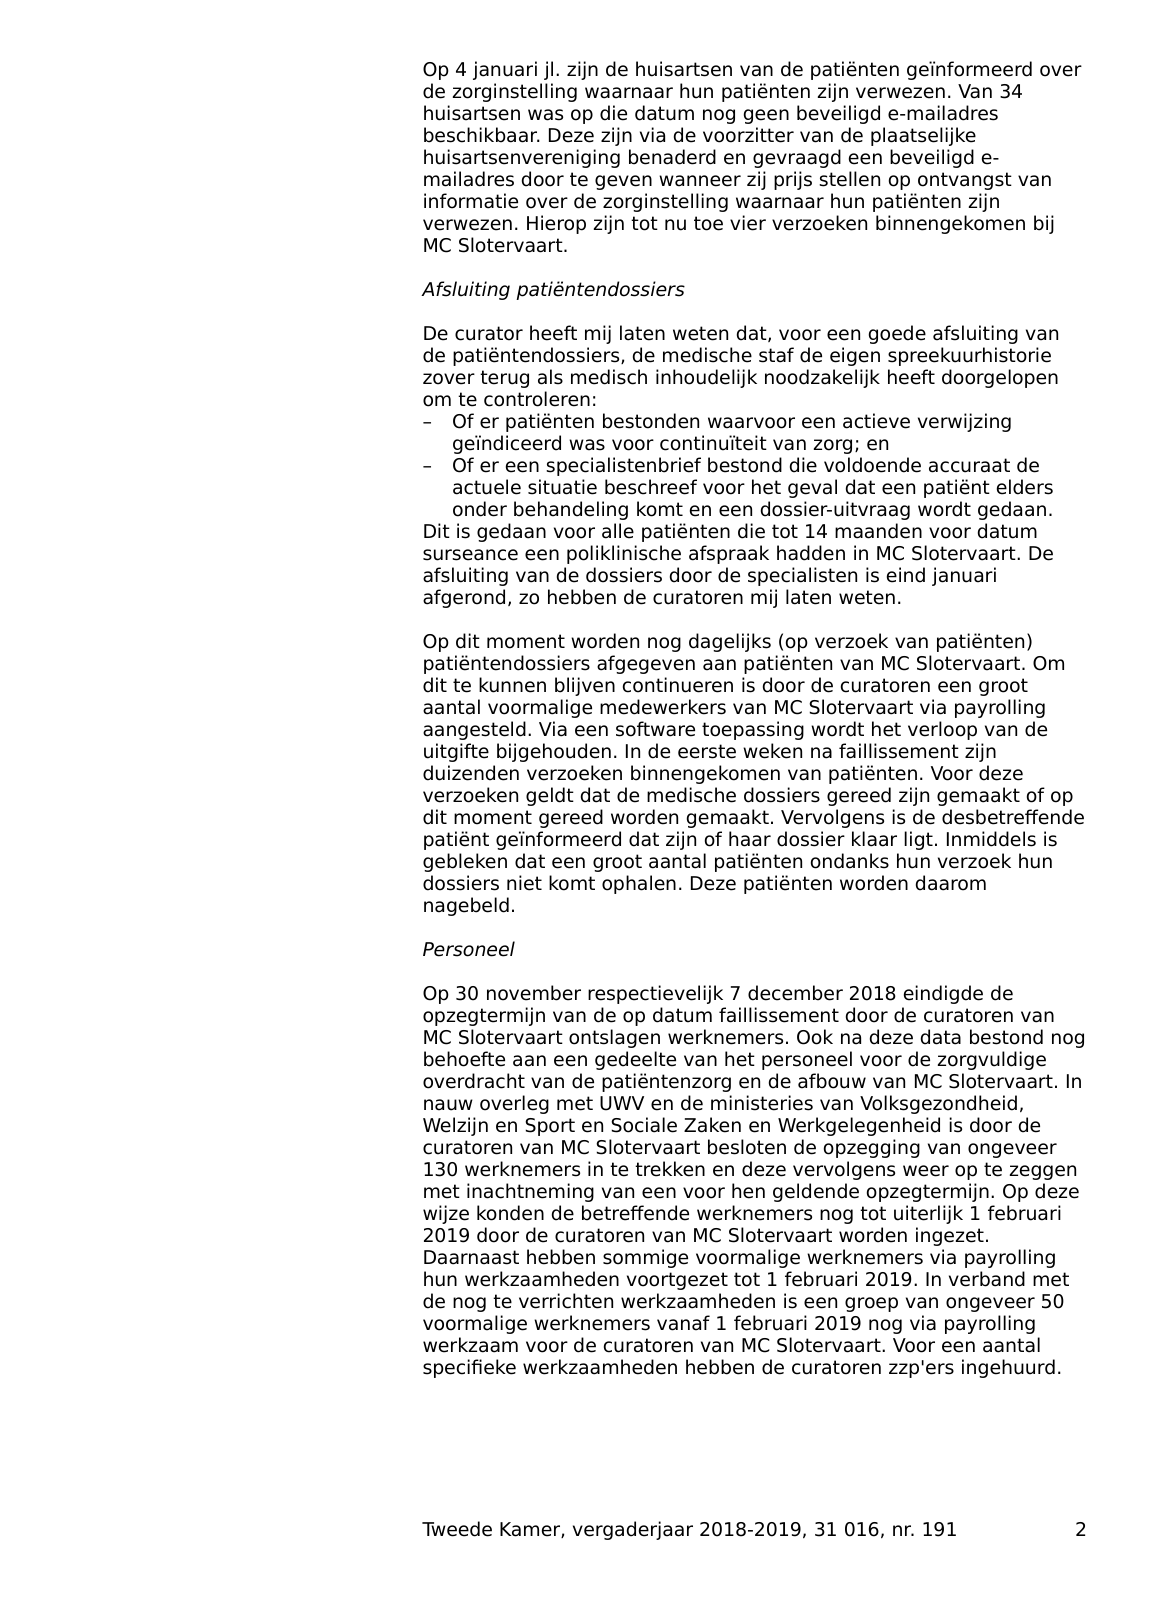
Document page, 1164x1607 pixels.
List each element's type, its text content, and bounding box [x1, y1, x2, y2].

text Op dit moment worden nog dagelijks (op verzoek van patiënten) patiëntendossiers afgegeven aan patiënten van MC Slotervaart. Om dit te kunnen blijven continueren is door de curatoren een groot aantal voormalige medewerkers van MC Slotervaart via payrolling aangesteld. Via een software toepassing wordt het verloop van de uitgifte bijgehouden. In de eerste weken na faillissement zijn duizenden verzoeken binnengekomen van patiënten. Voor deze verzoeken geldt dat de medische dossiers gereed zijn gemaakt of op dit moment gereed worden gemaakt. Vervolgens is de desbetreffende patiënt geïnformeerd dat zijn of haar dossier klaar ligt. Inmiddels is gebleken dat een groot aantal patiënten ondanks hun verzoek hun dossiers niet komt ophalen. Deze patiënten worden daarom nagebeld. [422, 631, 1087, 917]
text – Of er een specialistenbrief bestond die voldoende accuraat de actuele situatie beschreef voor het geval dat een patiënt elders onder behandeling komt en een dossier-uitvraag wordt gedaan. [422, 455, 1087, 521]
subtitle Personeel [422, 939, 1087, 961]
text De curator heeft mij laten weten dat, voor een goede afsluiting van de patiëntendossiers, de medische staf de eigen spreekuurhistorie zover terug als medisch inhoudelijk noodzakelijk heeft doorgelopen om te controleren: [422, 323, 1087, 411]
text Op 4 januari jl. zijn de huisartsen van de patiënten geïnformeerd over de zorginstelling waarnaar hun patiënten zijn verwezen. Van 34 huisartsen was op die datum nog geen beveiligd e-mailadres beschikbaar. Deze zijn via de voorzitter van de plaatselijke huisartsenvereniging benaderd en gevraagd een beveiligd e-mailadres door te geven wanneer zij prijs stellen op ontvangst van informatie over de zorginstelling waarnaar hun patiënten zijn verwezen. Hierop zijn tot nu toe vier verzoeken binnengekomen bij MC Slotervaart. [422, 59, 1087, 257]
text Dit is gedaan voor alle patiënten die tot 14 maanden voor datum surseance een poliklinische afspraak hadden in MC Slotervaart. De afsluiting van de dossiers door de specialisten is eind januari afgerond, zo hebben de curatoren mij laten weten. [422, 521, 1087, 609]
subtitle Afsluiting patiëntendossiers [422, 279, 1087, 301]
text Op 30 november respectievelijk 7 december 2018 eindigde de opzegtermijn van de op datum faillissement door de curatoren van MC Slotervaart ontslagen werknemers. Ook na deze data bestond nog behoefte aan een gedeelte van het personeel voor de zorgvuldige overdracht van de patiëntenzorg en de afbouw van MC Slotervaart. In nauw overleg met UWV en de ministeries van Volksgezondheid, Welzijn en Sport en Sociale Zaken en Werkgelegenheid is door de curatoren van MC Slotervaart besloten de opzegging van ongeveer 130 werknemers in te trekken en deze vervolgens weer op te zeggen met inachtneming van een voor hen geldende opzegtermijn. Op deze wijze konden de betreffende werknemers nog tot uiterlijk 1 februari 2019 door de curatoren van MC Slotervaart worden ingezet. Daarnaast hebben sommige voormalige werknemers via payrolling hun werkzaamheden voortgezet tot 1 februari 2019. In verband met de nog te verrichten werkzaamheden is een groep van ongeveer 50 voormalige werknemers vanaf 1 februari 2019 nog via payrolling werkzaam voor de curatoren van MC Slotervaart. Voor een aantal specifieke werkzaamheden hebben de curatoren zzp'ers ingehuurd. [422, 983, 1087, 1379]
text – Of er patiënten bestonden waarvoor een actieve verwijzing geïndiceerd was voor continuïteit van zorg; en [422, 411, 1087, 455]
